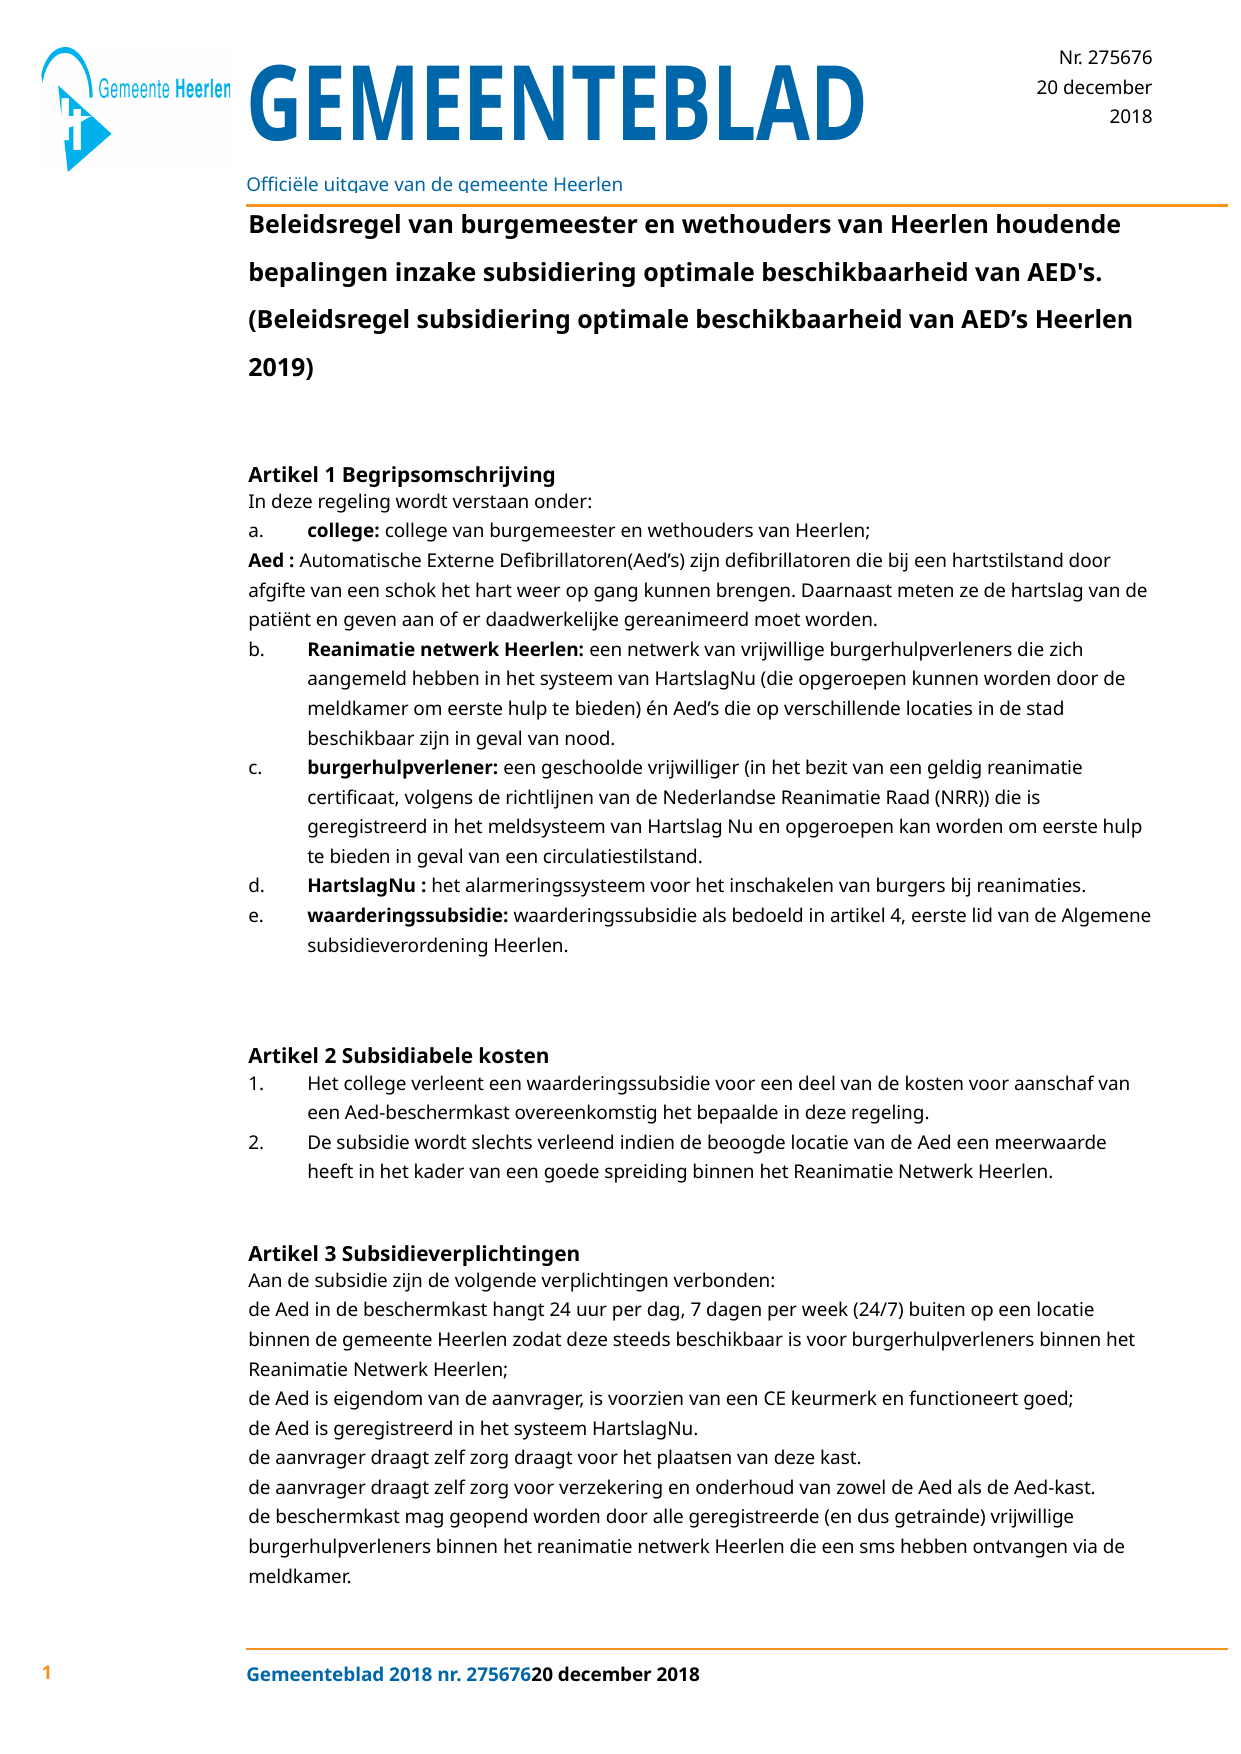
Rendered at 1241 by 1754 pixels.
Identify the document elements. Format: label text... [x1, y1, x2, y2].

list Reanimatie netwerk Heerlen: een netwerk van vrijwillige burgerhulpverleners die zich aangemeld hebben in het systeem van HartslagNu (die opgeroepen kunnen worden door de meldkamer om eerste hulp te bieden) én Aed’s die op verschillende locaties in de stad beschikbaar zijn in geval van nood. [248, 636, 1152, 751]
list HartslagNu : het alarmeringssysteem voor het inschakelen van burgers bij reanimaties. [248, 873, 1152, 898]
text de Aed is eigendom van de aanvrager, is voorzien van een CE keurmerk en functioneert goed; [248, 1385, 1152, 1411]
text Aan de subsidie zijn de volgende verplichtingen verbonden: [248, 1267, 1152, 1293]
text de aanvrager draagt zelf zorg draagt voor het plaatsen van deze kast. [248, 1444, 1152, 1470]
picture [41, 47, 231, 172]
text de beschermkast mag geopend worden door alle geregistreerde (en dus getrainde) vrijwillige burgerhulpverleners binnen het reanimatie netwerk Heerlen die een sms hebben ontvangen via de meldkamer. [248, 1504, 1152, 1589]
text de aanvrager draagt zelf zorg voor verzekering en onderhoud van zowel de Aed als de Aed-kast. [248, 1474, 1152, 1500]
list waarderingssubsidie: waarderingssubsidie als bedoeld in artikel 4, eerste lid van de Algemene subsidieverordening Heerlen. [248, 902, 1152, 958]
text Artikel 3 Subsidieverplichtingen [248, 1239, 1152, 1267]
text Artikel 1 Begripsomschrijving [248, 460, 1152, 488]
text de Aed is geregistreerd in het systeem HartslagNu. [248, 1415, 1152, 1441]
list De subsidie wordt slechts verleend indien de beoogde locatie van de Aed een meerwaarde heeft in het kader van een goede spreiding binnen het Reanimatie Netwerk Heerlen. [248, 1129, 1152, 1184]
text de Aed in de beschermkast hangt 24 uur per dag, 7 dagen per week (24/7) buiten op een locatie binnen de gemeente Heerlen zodat deze steeds beschikbaar is voor burgerhulpverleners binnen het Reanimatie Netwerk Heerlen; [248, 1297, 1152, 1382]
text Artikel 2 Subsidiabele kosten [248, 1041, 1152, 1070]
list college: college van burgemeester en wethouders van Heerlen; [248, 518, 1152, 543]
list Het college verleent een waarderingssubsidie voor een deel van de kosten voor aanschaf van een Aed-beschermkast overeenkomstig het bepaalde in deze regeling. [248, 1070, 1152, 1125]
picture [41, 47, 58, 70]
text Aed : Automatische Externe Defibrillatoren(Aed’s) zijn defibrillatoren die bij een hartstilstand door afgifte van een schok het hart weer op gang kunnen brengen. Daarnaast meten ze de hartslag van de patiënt en geven aan of er daadwerkelijke gereanimeerd moet worden. [248, 547, 1152, 632]
text Beleidsregel van burgemeester en wethouders van Heerlen houdende bepalingen inzake subsidiering optimale beschikbaarheid van AED's. (Beleidsregel subsidiering optimale beschikbaarheid van AED’s Heerlen 2019) [248, 207, 1152, 384]
text In deze regeling wordt verstaan onder: [248, 488, 1152, 514]
list burgerhulpverlener: een geschoolde vrijwilliger (in het bezit van een geldig reanimatie certificaat, volgens de richtlijnen van de Nederlandse Reanimatie Raad (NRR)) die is geregistreerd in het meldsysteem van Hartslag Nu en opgeroepen kan worden om eerste hulp te bieden in geval van een circulatiestilstand. [248, 754, 1152, 869]
